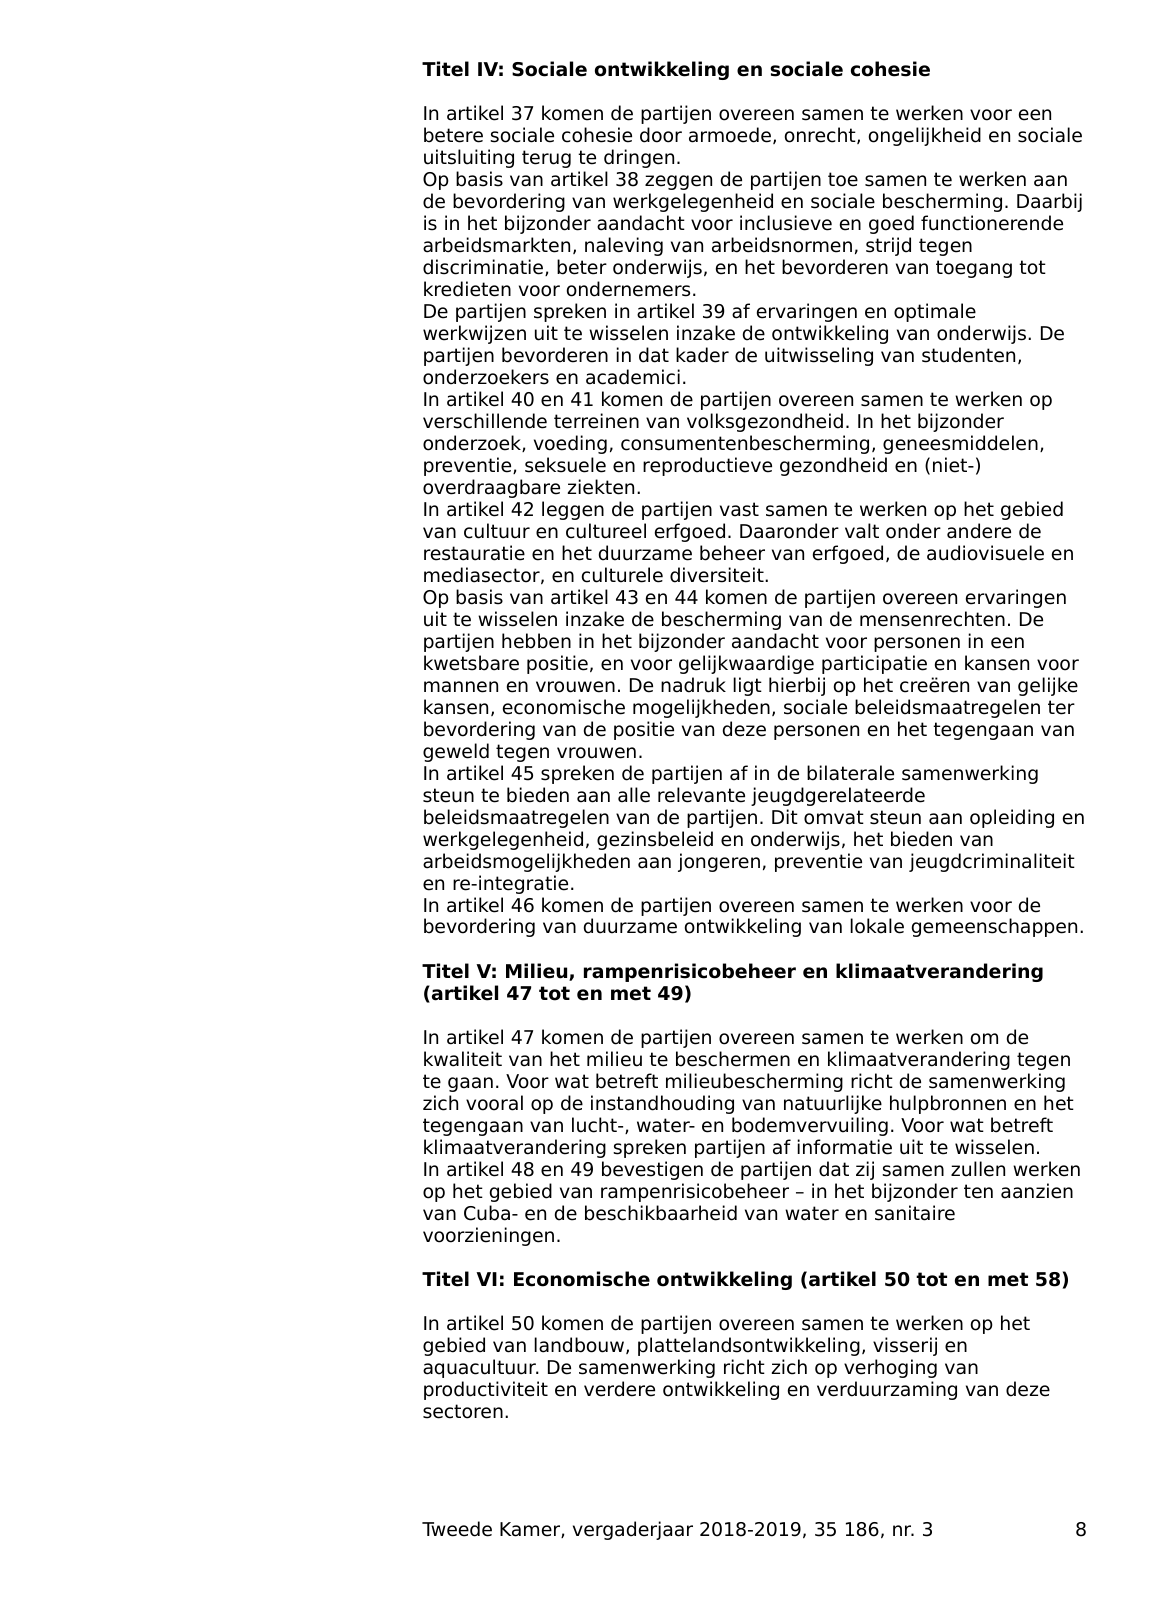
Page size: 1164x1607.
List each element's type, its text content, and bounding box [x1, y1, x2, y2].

text In artikel 42 leggen de partijen vast samen te werken op het gebied van cultuur en cultureel erfgoed. Daaronder valt onder andere de restauratie en het duurzame beheer van erfgoed, de audiovisuele en mediasector, en culturele diversiteit. [422, 499, 1087, 587]
text De partijen spreken in artikel 39 af ervaringen en optimale werkwijzen uit te wisselen inzake de ontwikkeling van onderwijs. De partijen bevorderen in dat kader de uitwisseling van studenten, onderzoekers en academici. [422, 301, 1087, 389]
text Op basis van artikel 43 en 44 komen de partijen overeen ervaringen uit te wisselen inzake de bescherming van de mensenrechten. De partijen hebben in het bijzonder aandacht voor personen in een kwetsbare positie, en voor gelijkwaardige participatie en kansen voor mannen en vrouwen. De nadruk ligt hierbij op het creëren van gelijke kansen, economische mogelijkheden, sociale beleidsmaatregelen ter bevordering van de positie van deze personen en het tegengaan van geweld tegen vrouwen. [422, 587, 1087, 763]
text In artikel 40 en 41 komen de partijen overeen samen te werken op verschillende terreinen van volksgezondheid. In het bijzonder onderzoek, voeding, consumentenbescherming, geneesmiddelen, preventie, seksuele en reproductieve gezondheid en (niet-) overdraagbare ziekten. [422, 389, 1087, 499]
subtitle Titel IV: Sociale ontwikkeling en sociale cohesie [422, 59, 1087, 81]
text In artikel 50 komen de partijen overeen samen te werken op het gebied van landbouw, plattelandsontwikkeling, visserij en aquacultuur. De samenwerking richt zich op verhoging van productiviteit en verdere ontwikkeling en verduurzaming van deze sectoren. [422, 1313, 1087, 1423]
subtitle Titel VI: Economische ontwikkeling (artikel 50 tot en met 58) [422, 1269, 1087, 1291]
text Op basis van artikel 38 zeggen de partijen toe samen te werken aan de bevordering van werkgelegenheid en sociale bescherming. Daarbij is in het bijzonder aandacht voor inclusieve en goed functionerende arbeidsmarkten, naleving van arbeidsnormen, strijd tegen discriminatie, beter onderwijs, en het bevorderen van toegang tot kredieten voor ondernemers. [422, 169, 1087, 301]
text In artikel 47 komen de partijen overeen samen te werken om de kwaliteit van het milieu te beschermen en klimaatverandering tegen te gaan. Voor wat betreft milieubescherming richt de samenwerking zich vooral op de instandhouding van natuurlijke hulpbronnen en het tegengaan van lucht-, water- en bodemvervuiling. Voor wat betreft klimaatverandering spreken partijen af informatie uit te wisselen. [422, 1027, 1087, 1159]
text In artikel 37 komen de partijen overeen samen te werken voor een betere sociale cohesie door armoede, onrecht, ongelijkheid en sociale uitsluiting terug te dringen. [422, 103, 1087, 169]
subtitle Titel V: Milieu, rampenrisicobeheer en klimaatverandering (artikel 47 tot en met 49) [422, 961, 1087, 1004]
text In artikel 45 spreken de partijen af in de bilaterale samenwerking steun te bieden aan alle relevante jeugdgerelateerde beleidsmaatregelen van de partijen. Dit omvat steun aan opleiding en werkgelegenheid, gezinsbeleid en onderwijs, het bieden van arbeidsmogelijkheden aan jongeren, preventie van jeugdcriminaliteit en re-integratie. [422, 763, 1087, 894]
text In artikel 48 en 49 bevestigen de partijen dat zij samen zullen werken op het gebied van rampenrisicobeheer – in het bijzonder ten aanzien van Cuba- en de beschikbaarheid van water en sanitaire voorzieningen. [422, 1159, 1087, 1247]
text In artikel 46 komen de partijen overeen samen te werken voor de bevordering van duurzame ontwikkeling van lokale gemeenschappen. [422, 894, 1087, 938]
